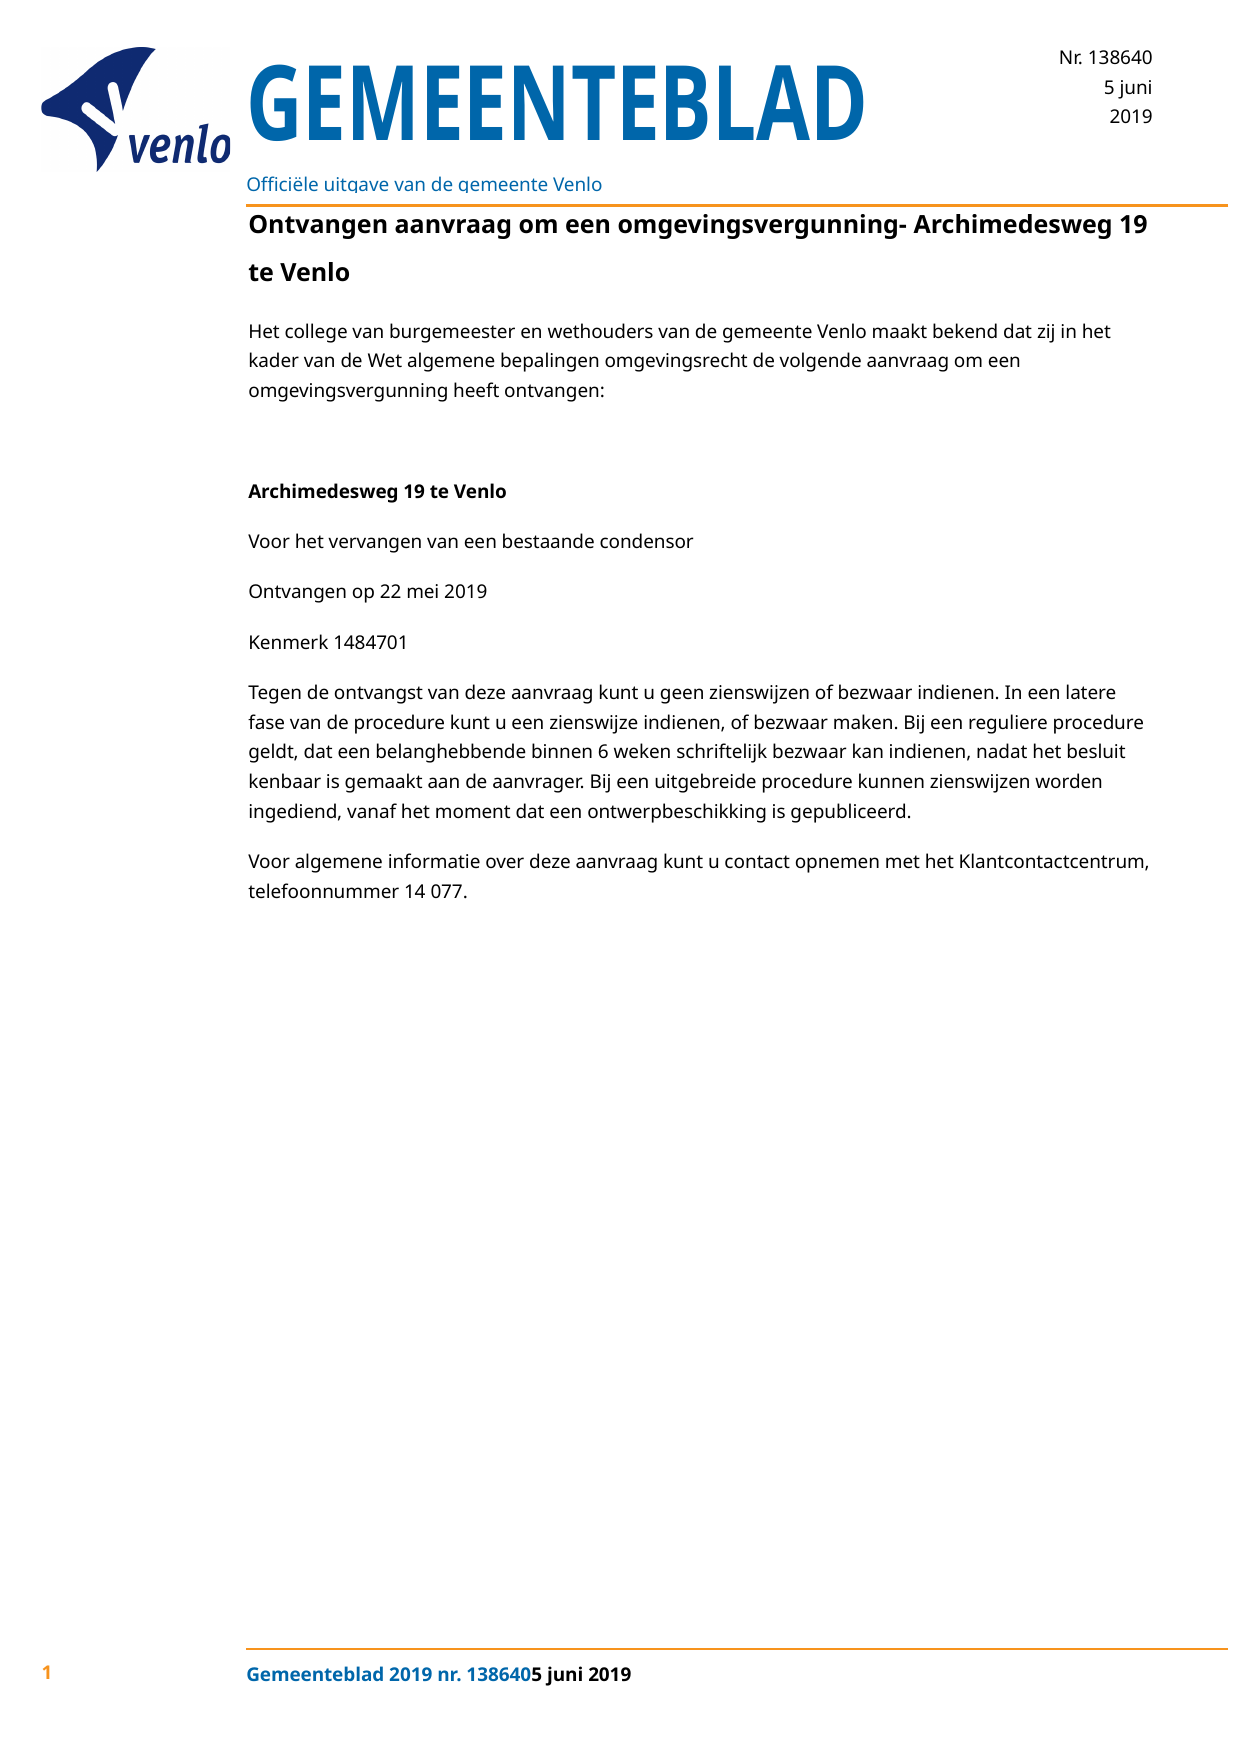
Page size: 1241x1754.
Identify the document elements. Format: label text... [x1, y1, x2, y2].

text Voor het vervangen van een bestaande condensor [248, 528, 1152, 554]
text Ontvangen op 22 mei 2019 [248, 579, 1152, 604]
text Tegen de ontvangst van deze aanvraag kunt u geen zienswijzen of bezwaar indienen. In een latere fase van de procedure kunt u een zienswijze indienen, of bezwaar maken. Bij een reguliere procedure geldt, dat een belanghebbende binnen 6 weken schriftelijk bezwaar kan indienen, nadat het besluit kenbaar is gemaakt aan de aanvrager. Bij een uitgebreide procedure kunnen zienswijzen worden ingediend, vanaf het moment dat een ontwerpbeschikking is gepubliceerd. [248, 679, 1152, 824]
text Archimedesweg 19 te Venlo [248, 478, 1152, 504]
text Kenmerk 1484701 [248, 629, 1152, 655]
text Het college van burgemeester en wethouders van de gemeente Venlo maakt bekend dat zij in het kader van de Wet algemene bepalingen omgevingsrecht de volgende aanvraag om een omgevingsvergunning heeft ontvangen: [248, 318, 1152, 403]
picture [41, 47, 231, 172]
text Ontvangen aanvraag om een omgevingsvergunning- Archimedesweg 19 te Venlo [248, 207, 1152, 288]
text Voor algemene informatie over deze aanvraag kunt u contact opnemen met het Klantcontactcentrum, telefoonnummer 14 077. [248, 848, 1152, 904]
